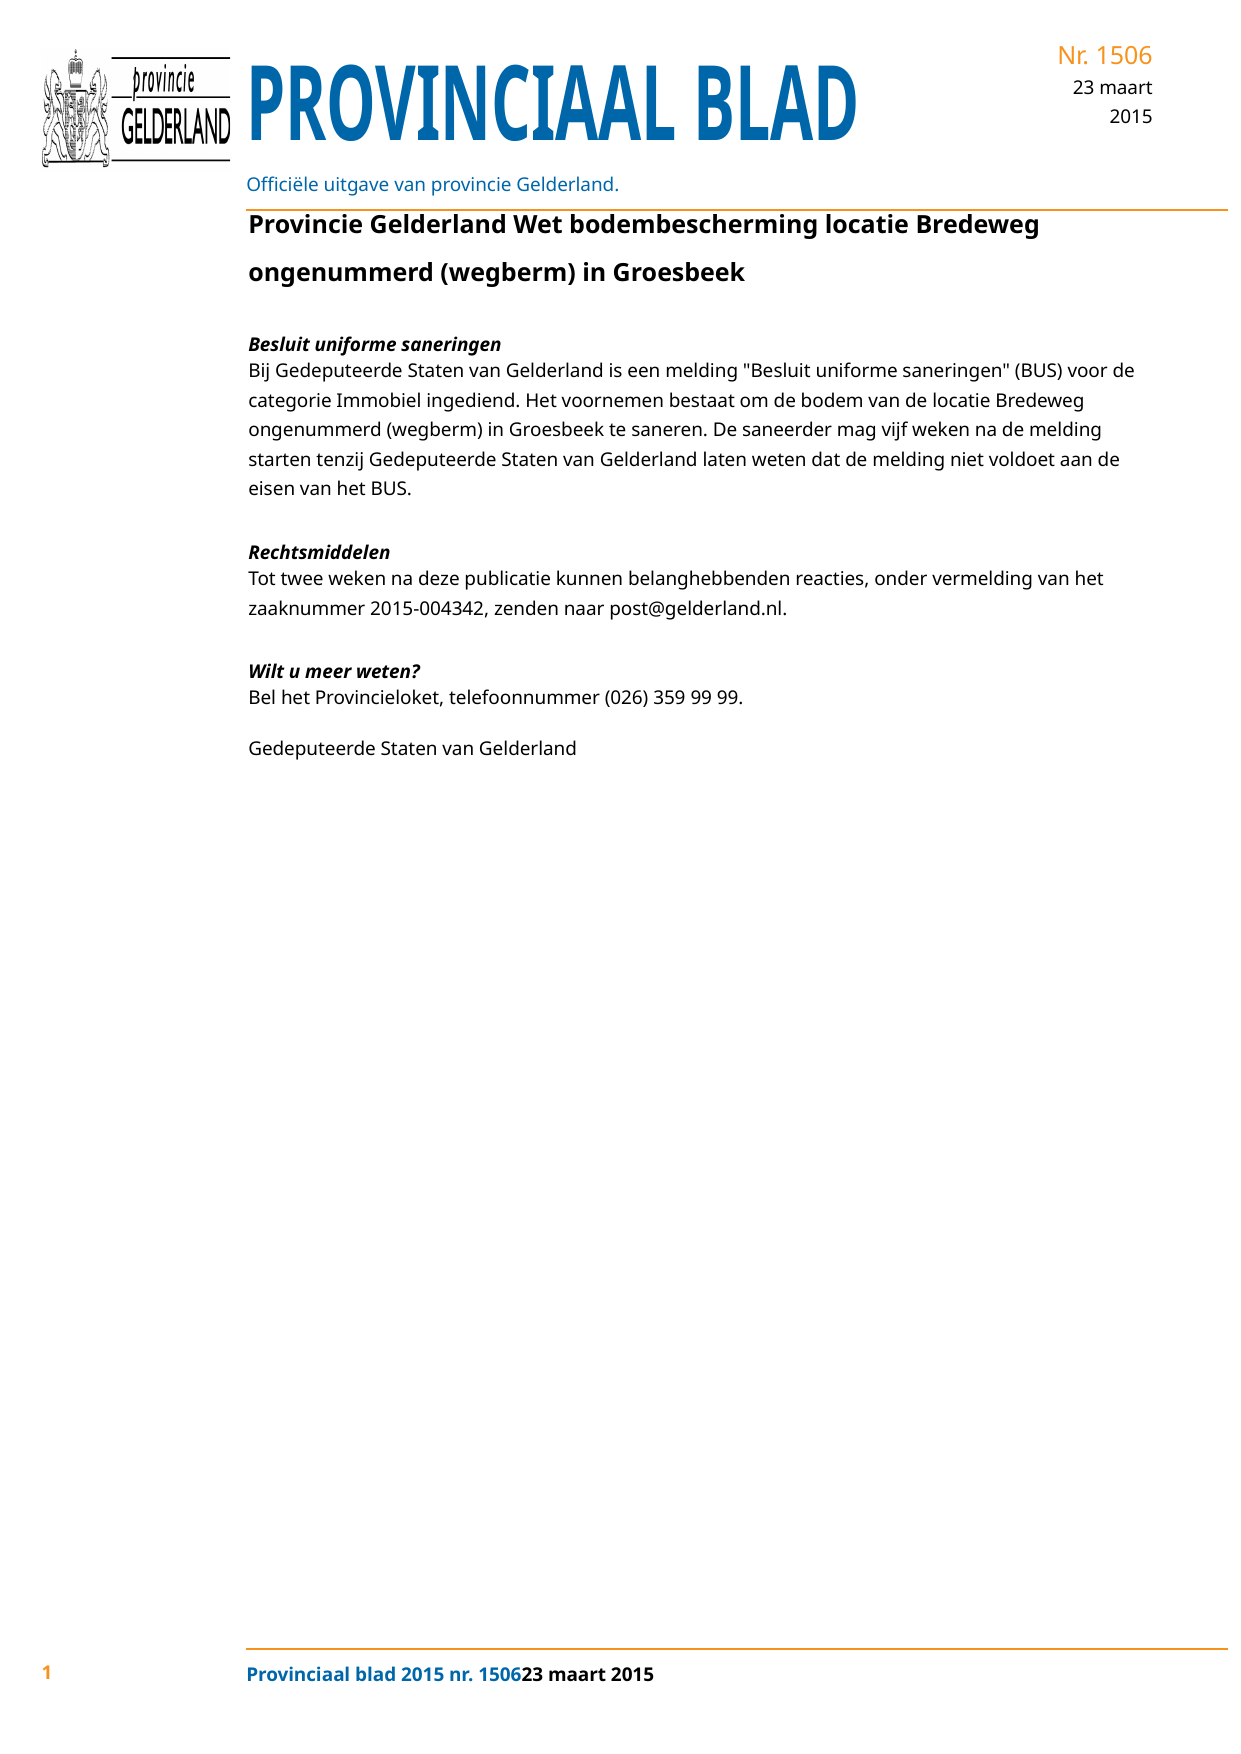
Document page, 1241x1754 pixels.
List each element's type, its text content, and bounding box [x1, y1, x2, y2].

text Besluit uniforme saneringen [248, 331, 1152, 357]
text Rechtsmiddelen [248, 539, 1152, 565]
text Bel het Provincieloket, telefoonnummer (026) 359 99 99. [248, 684, 1152, 710]
text Gedeputeerde Staten van Gelderland [248, 735, 1152, 761]
text Tot twee weken na deze publicatie kunnen belanghebbenden reacties, onder vermelding van het zaaknummer 2015-004342, zenden naar post@gelderland.nl. [248, 565, 1152, 621]
text Wilt u meer weten? [248, 659, 1152, 684]
picture [41, 47, 231, 172]
text Provincie Gelderland Wet bodembescherming locatie Bredeweg ongenummerd (wegberm) in Groesbeek [248, 211, 1152, 288]
text Bij Gedeputeerde Staten van Gelderland is een melding "Besluit uniforme saneringen" (BUS) voor de categorie Immobiel ingediend. Het voornemen bestaat om de bodem van de locatie Bredeweg ongenummerd (wegberm) in Groesbeek te saneren. De saneerder mag vijf weken na de melding starten tenzij Gedeputeerde Staten van Gelderland laten weten dat de melding niet voldoet aan de eisen van het BUS. [248, 357, 1152, 501]
